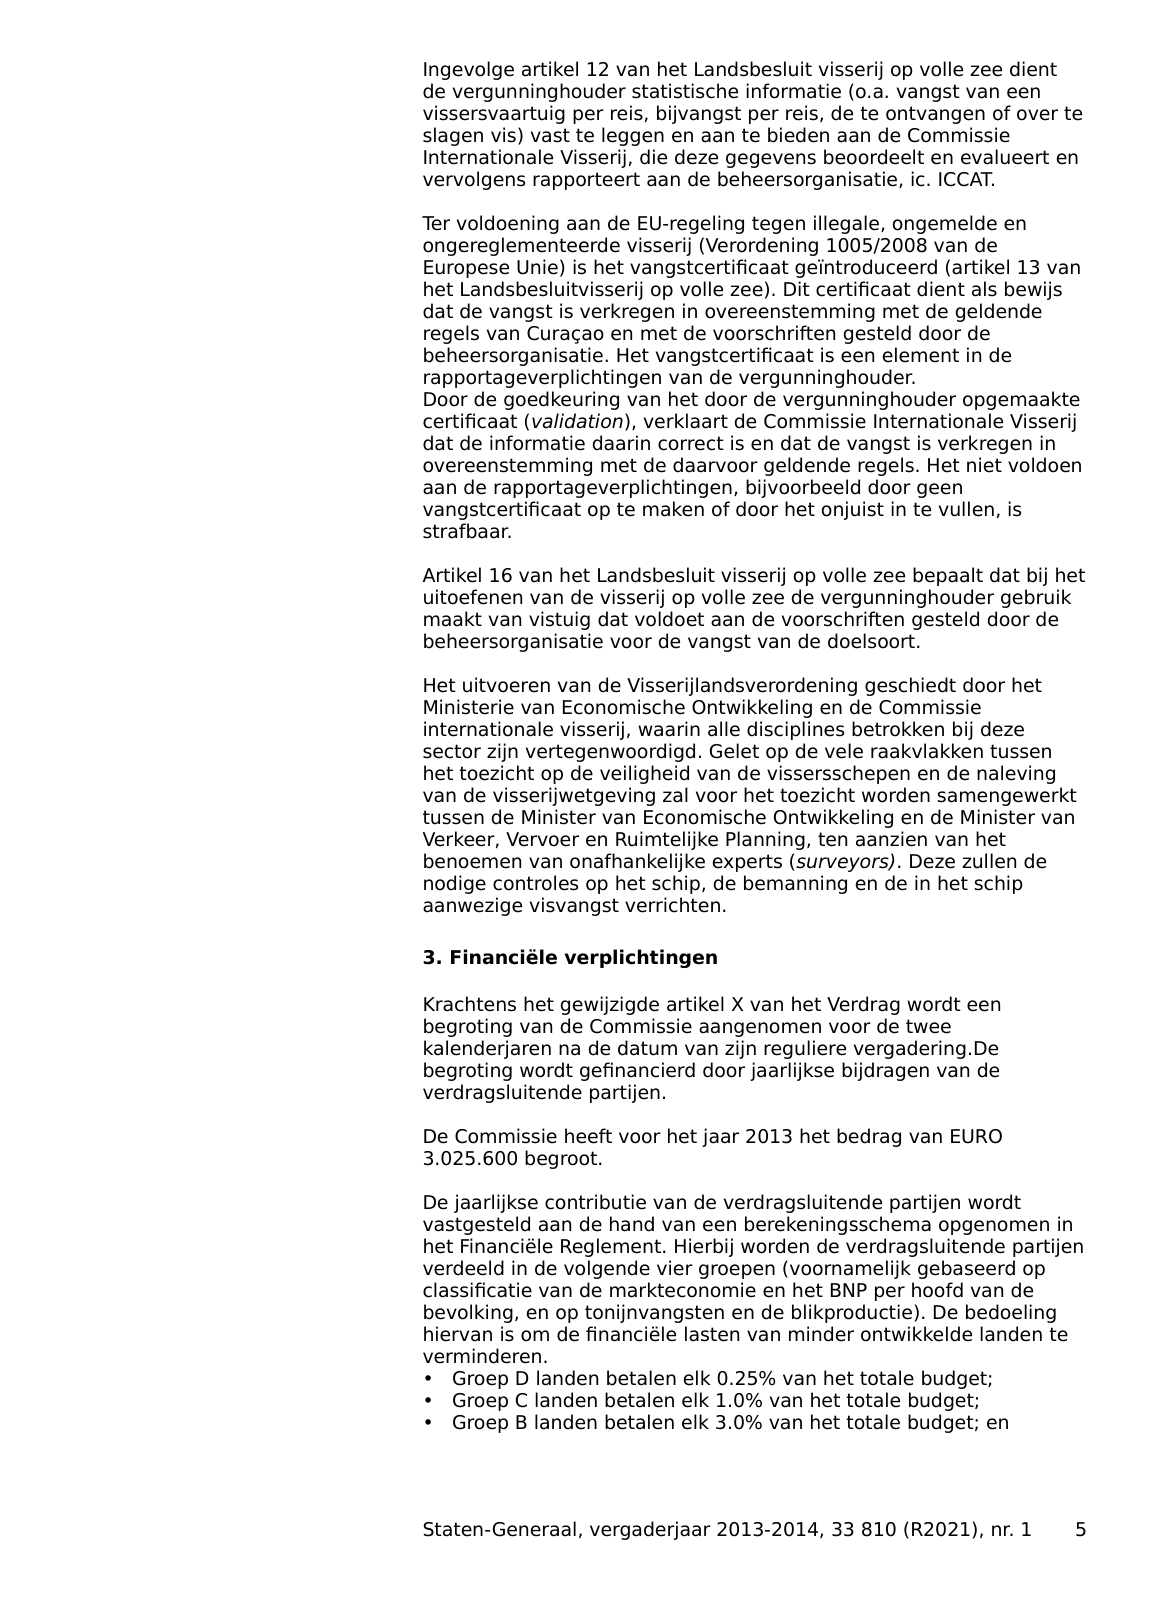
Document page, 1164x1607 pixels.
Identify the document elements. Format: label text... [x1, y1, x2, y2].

text Krachtens het gewijzigde artikel X van het Verdrag wordt een begroting van de Commissie aangenomen voor de twee kalenderjaren na de datum van zijn reguliere vergadering.De begroting wordt gefinancierd door jaarlijkse bijdragen van de verdragsluitende partijen. [422, 994, 1087, 1104]
subtitle 3. Financiële verplichtingen [422, 947, 1087, 969]
text Ter voldoening aan de EU-regeling tegen illegale, ongemelde en ongereglementeerde visserij (Verordening 1005/2008 van de Europese Unie) is het vangstcertificaat geïntroduceerd (artikel 13 van het Landsbesluitvisserij op volle zee). Dit certificaat dient als bewijs dat de vangst is verkregen in overeenstemming met de geldende regels van Curaçao en met de voorschriften gesteld door de beheersorganisatie. Het vangstcertificaat is een element in de rapportageverplichtingen van de vergunninghouder. [422, 213, 1087, 389]
text Door de goedkeuring van het door de vergunninghouder opgemaakte certificaat (validation), verklaart de Commissie Internationale Visserij dat de informatie daarin correct is en dat de vangst is verkregen in overeenstemming met de daarvoor geldende regels. Het niet voldoen aan de rapportageverplichtingen, bijvoorbeeld door geen vangstcertificaat op te maken of door het onjuist in te vullen, is strafbaar. [422, 389, 1087, 543]
text Het uitvoeren van de Visserijlandsverordening geschiedt door het Ministerie van Economische Ontwikkeling en de Commissie internationale visserij, waarin alle disciplines betrokken bij deze sector zijn vertegenwoordigd. Gelet op de vele raakvlakken tussen het toezicht op de veiligheid van de vissersschepen en de naleving van de visserijwetgeving zal voor het toezicht worden samengewerkt tussen de Minister van Economische Ontwikkeling en de Minister van Verkeer, Vervoer en Ruimtelijke Planning, ten aanzien van het benoemen van onafhankelijke experts (surveyors). Deze zullen de nodige controles op het schip, de bemanning en de in het schip aanwezige visvangst verrichten. [422, 675, 1087, 917]
text • Groep C landen betalen elk 1.0% van het totale budget; [422, 1390, 1087, 1412]
text • Groep B landen betalen elk 3.0% van het totale budget; en [422, 1412, 1087, 1434]
text Artikel 16 van het Landsbesluit visserij op volle zee bepaalt dat bij het uitoefenen van de visserij op volle zee de vergunninghouder gebruik maakt van vistuig dat voldoet aan de voorschriften gesteld door de beheersorganisatie voor de vangst van de doelsoort. [422, 565, 1087, 653]
text De jaarlijkse contributie van de verdragsluitende partijen wordt vastgesteld aan de hand van een berekeningsschema opgenomen in het Financiële Reglement. Hierbij worden de verdragsluitende partijen verdeeld in de volgende vier groepen (voornamelijk gebaseerd op classificatie van de markteconomie en het BNP per hoofd van de bevolking, en op tonijnvangsten en de blikproductie). De bedoeling hiervan is om de financiële lasten van minder ontwikkelde landen te verminderen. [422, 1192, 1087, 1368]
text • Groep D landen betalen elk 0.25% van het totale budget; [422, 1368, 1087, 1390]
text De Commissie heeft voor het jaar 2013 het bedrag van EURO 3.025.600 begroot. [422, 1126, 1087, 1170]
text Ingevolge artikel 12 van het Landsbesluit visserij op volle zee dient de vergunninghouder statistische informatie (o.a. vangst van een vissersvaartuig per reis, bijvangst per reis, de te ontvangen of over te slagen vis) vast te leggen en aan te bieden aan de Commissie Internationale Visserij, die deze gegevens beoordeelt en evalueert en vervolgens rapporteert aan de beheersorganisatie, ic. ICCAT. [422, 59, 1087, 191]
